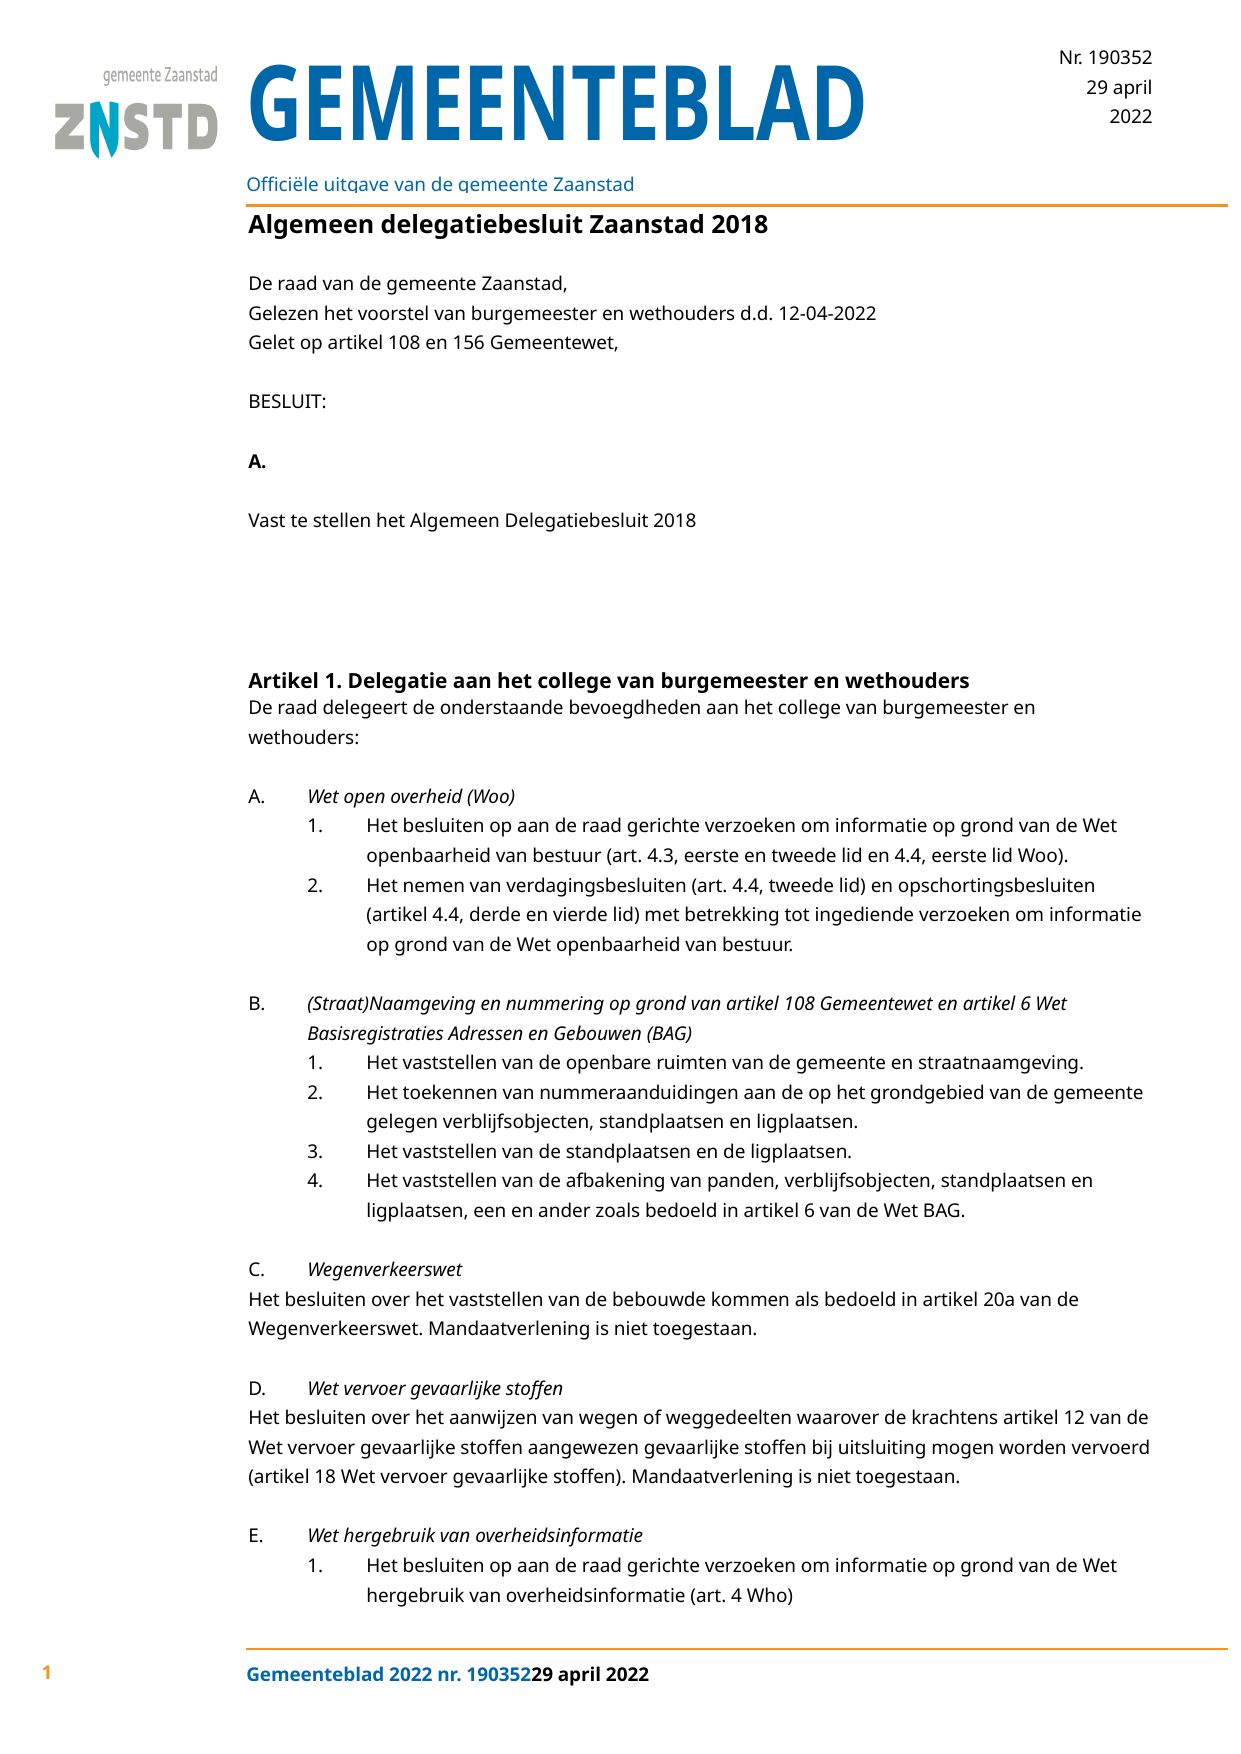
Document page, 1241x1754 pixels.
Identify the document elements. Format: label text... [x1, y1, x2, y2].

text Gelezen het voorstel van burgemeester en wethouders d.d. 12-04-2022 [248, 300, 1152, 326]
text BESLUIT: [248, 389, 1152, 414]
list Wegenverkeerswet [248, 1256, 1152, 1282]
text Het besluiten over het aanwijzen van wegen of weggedeelten waarover de krachtens artikel 12 van de Wet vervoer gevaarlijke stoffen aangewezen gevaarlijke stoffen bij uitsluiting mogen worden vervoerd (artikel 18 Wet vervoer gevaarlijke stoffen). Mandaatverlening is niet toegestaan. [248, 1404, 1152, 1489]
list Wet hergebruik van overheidsinformatie [248, 1523, 1152, 1548]
list Wet vervoer gevaarlijke stoffen [248, 1375, 1152, 1400]
text Artikel 1. Delegatie aan het college van burgemeester en wethouders [248, 666, 1152, 694]
list Het toekennen van nummeraanduidingen aan de op het grondgebied van de gemeente gelegen verblijfsobjecten, standplaatsen en ligplaatsen. [307, 1079, 1152, 1134]
picture [41, 47, 231, 172]
list Het nemen van verdagingsbesluiten (art. 4.4, tweede lid) en opschortingsbesluiten (artikel 4.4, derde en vierde lid) met betrekking tot ingediende verzoeken om informatie op grond van de Wet openbaarheid van bestuur. [307, 872, 1152, 957]
list Wet open overheid (Woo) [248, 783, 1152, 809]
list Het vaststellen van de standplaatsen en de ligplaatsen. [307, 1138, 1152, 1164]
text A. [248, 448, 1152, 473]
text Het besluiten over het vaststellen van de bebouwde kommen als bedoeld in artikel 20a van de Wegenverkeerswet. Mandaatverlening is niet toegestaan. [248, 1286, 1152, 1341]
list (Straat)Naamgeving en nummering op grond van artikel 108 Gemeentewet en artikel 6 Wet Basisregistraties Adressen en Gebouwen (BAG) [248, 990, 1152, 1045]
list Het vaststellen van de openbare ruimten van de gemeente en straatnaamgeving. [307, 1049, 1152, 1075]
text De raad delegeert de onderstaande bevoegdheden aan het college van burgemeester en wethouders: [248, 694, 1152, 749]
list Het vaststellen van de afbakening van panden, verblijfsobjecten, standplaatsen en ligplaatsen, een en ander zoals bedoeld in artikel 6 van de Wet BAG. [307, 1168, 1152, 1223]
text Gelet op artikel 108 en 156 Gemeentewet, [248, 329, 1152, 355]
text Vast te stellen het Algemeen Delegatiebesluit 2018 [248, 507, 1152, 533]
list Het besluiten op aan de raad gerichte verzoeken om informatie op grond van de Wet hergebruik van overheidsinformatie (art. 4 Who) [307, 1552, 1152, 1607]
text Algemeen delegatiebesluit Zaanstad 2018 [248, 207, 1152, 241]
list Het besluiten op aan de raad gerichte verzoeken om informatie op grond van de Wet openbaarheid van bestuur (art. 4.3, eerste en tweede lid en 4.4, eerste lid Woo). [307, 813, 1152, 868]
text De raad van de gemeente Zaanstad, [248, 270, 1152, 296]
